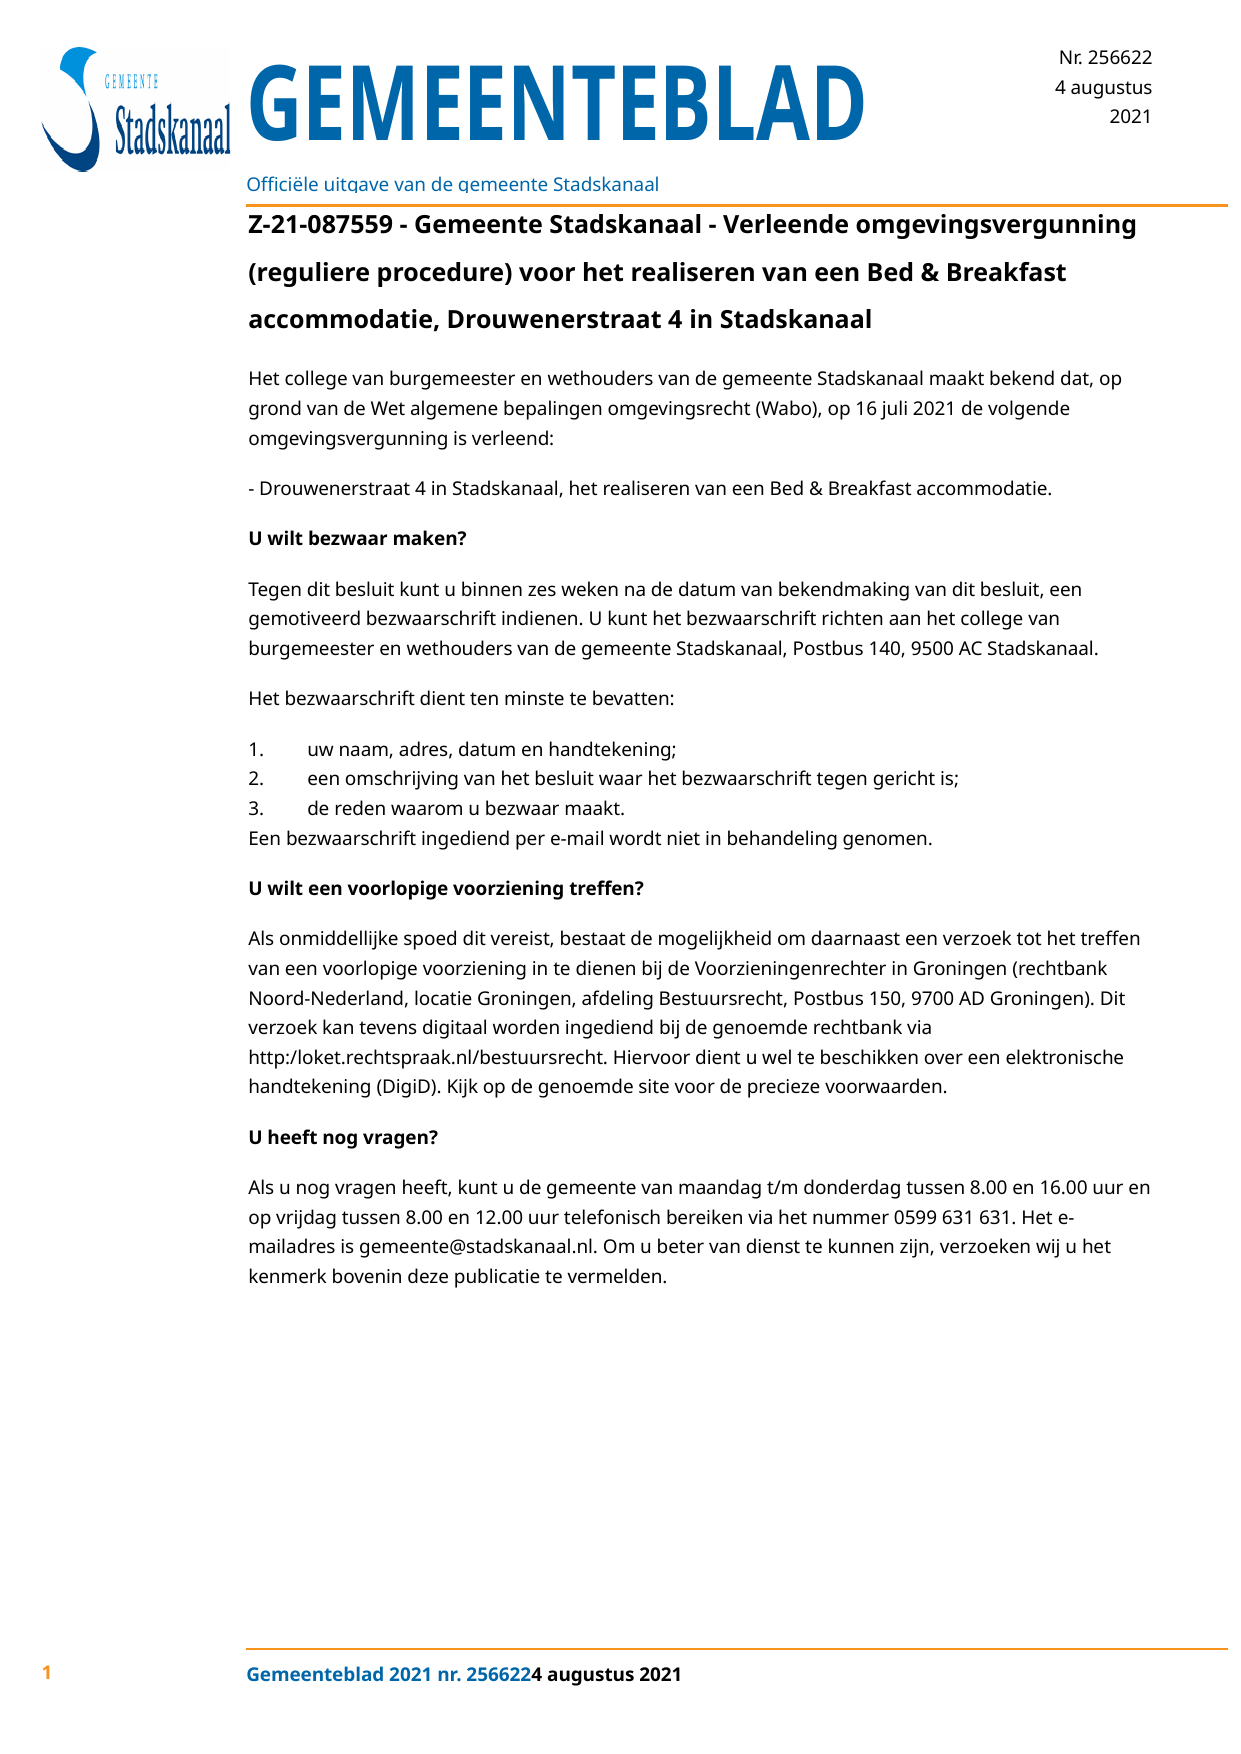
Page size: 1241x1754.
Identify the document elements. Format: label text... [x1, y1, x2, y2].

list uw naam, adres, datum en handtekening; [248, 736, 1152, 762]
text Een bezwaarschrift ingediend per e-mail wordt niet in behandeling genomen. [248, 825, 1152, 850]
list de reden waarom u bezwaar maakt. [248, 795, 1152, 821]
text U wilt bezwaar maken? [248, 526, 1152, 551]
text Als onmiddellijke spoed dit vereist, bestaat de mogelijkheid om daarnaast een verzoek tot het treffen van een voorlopige voorziening in te dienen bij de Voorzieningenrechter in Groningen (rechtbank Noord-Nederland, locatie Groningen, afdeling Bestuursrecht, Postbus 150, 9700 AD Groningen). Dit verzoek kan tevens digitaal worden ingediend bij de genoemde rechtbank via http:/loket.rechtspraak.nl/bestuursrecht. Hiervoor dient u wel te beschikken over een elektronische handtekening (DigiD). Kijk op de genoemde site voor de precieze voorwaarden. [248, 926, 1152, 1099]
text Als u nog vragen heeft, kunt u de gemeente van maandag t/m donderdag tussen 8.00 en 16.00 uur en op vrijdag tussen 8.00 en 12.00 uur telefonisch bereiken via het nummer 0599 631 631. Het e-mailadres is gemeente@stadskanaal.nl. Om u beter van dienst te kunnen zijn, verzoeken wij u het kenmerk bovenin deze publicatie te vermelden. [248, 1174, 1152, 1289]
text - Drouwenerstraat 4 in Stadskanaal, het realiseren van een Bed & Breakfast accommodatie. [248, 475, 1152, 501]
list een omschrijving van het besluit waar het bezwaarschrift tegen gericht is; [248, 766, 1152, 791]
text Tegen dit besluit kunt u binnen zes weken na de datum van bekendmaking van dit besluit, een gemotiveerd bezwaarschrift indienen. U kunt het bezwaarschrift richten aan het college van burgemeester en wethouders van de gemeente Stadskanaal, Postbus 140, 9500 AC Stadskanaal. [248, 576, 1152, 661]
text Z-21-087559 - Gemeente Stadskanaal - Verleende omgevingsvergunning (reguliere procedure) voor het realiseren van een Bed & Breakfast accommodatie, Drouwenerstraat 4 in Stadskanaal [248, 207, 1152, 336]
text U wilt een voorlopige voorziening treffen? [248, 875, 1152, 901]
text Het bezwaarschrift dient ten minste te bevatten: [248, 686, 1152, 711]
picture [41, 47, 231, 172]
text Het college van burgemeester en wethouders van de gemeente Stadskanaal maakt bekend dat, op grond van de Wet algemene bepalingen omgevingsrecht (Wabo), op 16 juli 2021 de volgende omgevingsvergunning is verleend: [248, 366, 1152, 450]
text U heeft nog vragen? [248, 1124, 1152, 1149]
